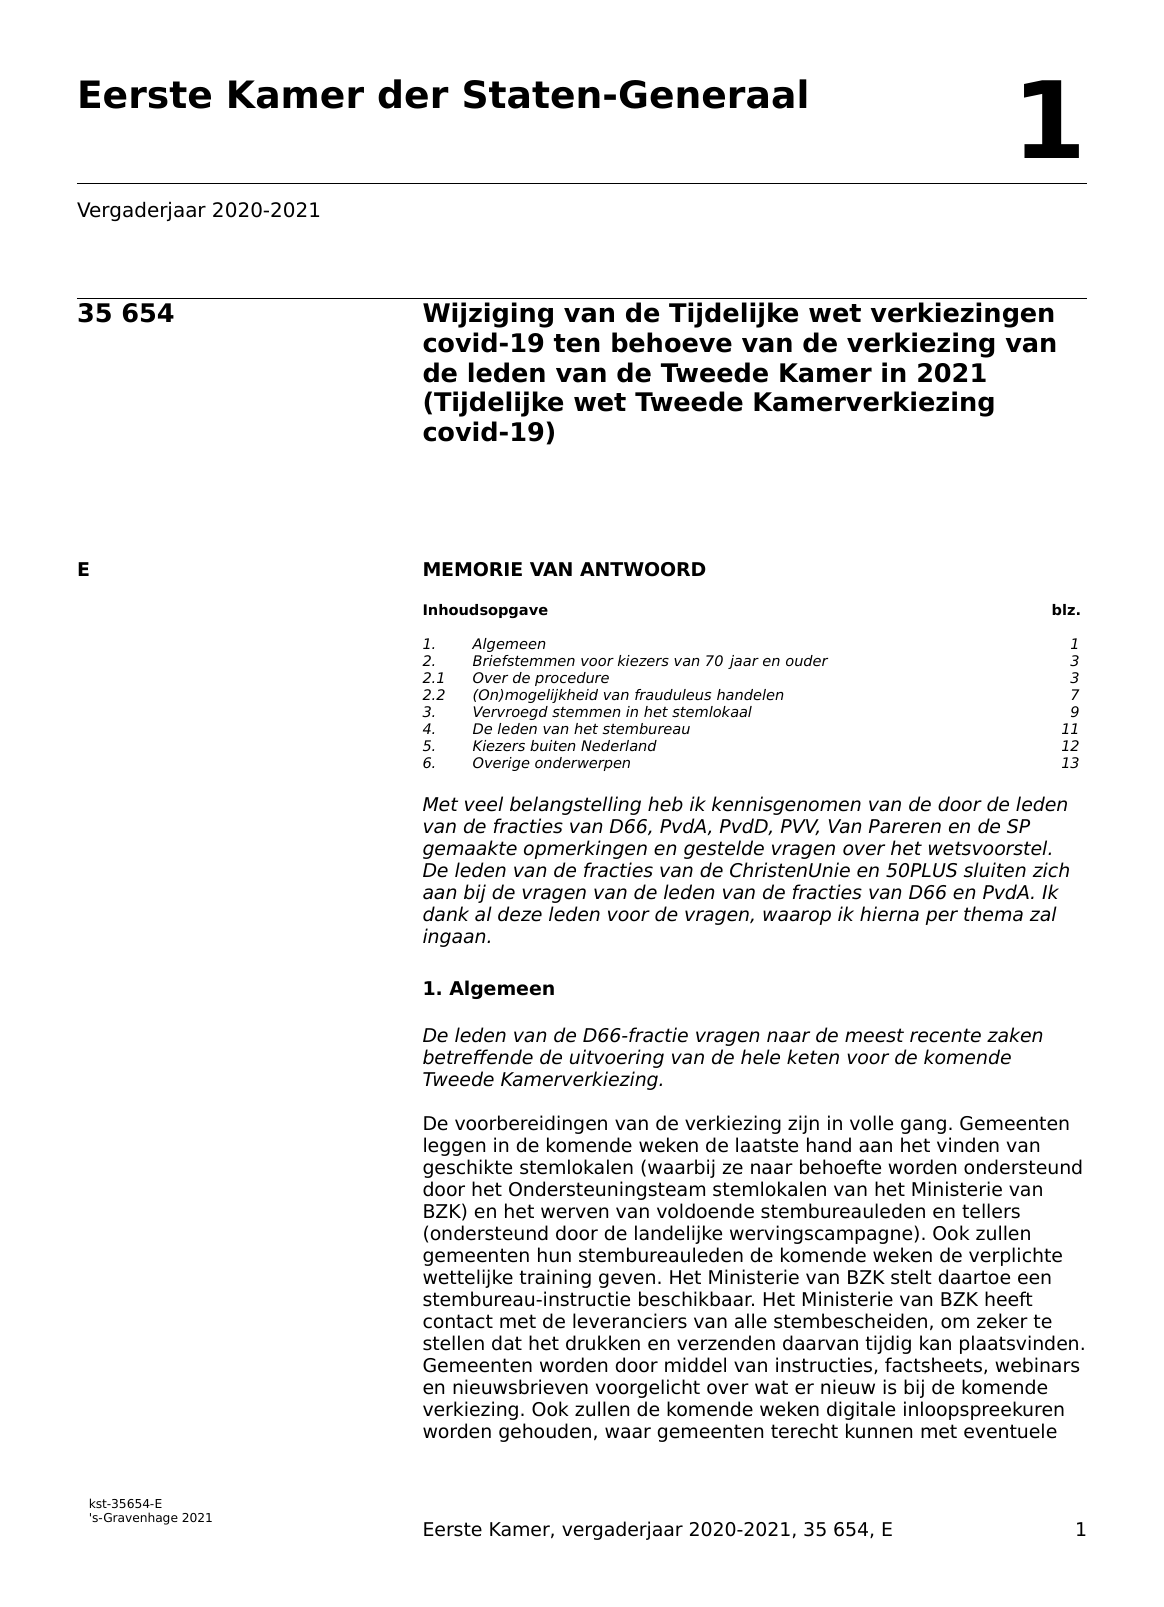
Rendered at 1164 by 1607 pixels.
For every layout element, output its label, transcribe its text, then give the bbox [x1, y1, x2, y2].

text Gemeenten worden door middel van instructies, factsheets, webinars en nieuwsbrieven voorgelicht over wat er nieuw is bij de komende verkiezing. Ook zullen de komende weken digitale inloopspreekuren worden gehouden, waar gemeenten terecht kunnen met eventuele [422, 1355, 1087, 1443]
text De leden van de D66-fractie vragen naar de meest recente zaken betreffende de uitvoering van de hele keten voor de komende Tweede Kamerverkiezing. [422, 1025, 1087, 1091]
table_cell 4. [422, 721, 467, 738]
table_cell 12 [1028, 738, 1087, 755]
table_cell Algemeen [467, 636, 1028, 653]
table_cell 1 [1028, 636, 1087, 653]
table_header 1 [886, 59, 1087, 183]
table_cell Kiezers buiten Nederland [467, 738, 1028, 755]
table_cell 3. [422, 704, 467, 721]
table_cell Overige onderwerpen [467, 755, 1028, 772]
table_cell 3 [1028, 670, 1087, 687]
table_cell 9 [1028, 704, 1087, 721]
table_cell [467, 619, 1028, 636]
table_cell [1028, 619, 1087, 636]
table_cell 11 [1028, 721, 1087, 738]
table_cell 5. [422, 738, 467, 755]
table_cell 1. [422, 636, 467, 653]
table_cell 13 [1028, 755, 1087, 772]
text kst-35654-E [88, 1497, 323, 1511]
table_cell [422, 619, 467, 636]
table_cell (On)mogelijkheid van frauduleus handelen [467, 687, 1028, 704]
table_cell 2.2 [422, 687, 467, 704]
table_cell Over de procedure [467, 670, 1028, 687]
text De voorbereidingen van de verkiezing zijn in volle gang. Gemeenten leggen in de komende weken de laatste hand aan het vinden van geschikte stemlokalen (waarbij ze naar behoefte worden ondersteund door het Ondersteuningsteam stemlokalen van het Ministerie van BZK) en het werven van voldoende stembureauleden en tellers (ondersteund door de landelijke wervingscampagne). Ook zullen gemeenten hun stembureauleden de komende weken de verplichte wettelijke training geven. Het Ministerie van BZK stelt daartoe een stembureau-instructie beschikbaar. Het Ministerie van BZK heeft contact met de leveranciers van alle stembescheiden, om zeker te stellen dat het drukken en verzenden daarvan tijdig kan plaatsvinden. [422, 1113, 1087, 1355]
table_cell Vergaderjaar 2020-2021 [77, 184, 1087, 298]
table_cell 7 [1028, 687, 1087, 704]
table_cell Briefstemmen voor kiezers van 70 jaar en ouder [467, 653, 1028, 670]
table_cell Vervroegd stemmen in het stemlokaal [467, 704, 1028, 721]
table_cell 2. [422, 653, 467, 670]
text Met veel belangstelling heb ik kennisgenomen van de door de leden van de fracties van D66, PvdA, PvdD, PVV, Van Pareren en de SP gemaakte opmerkingen en gestelde vragen over het wetsvoorstel. De leden van de fracties van de ChristenUnie en 50PLUS sluiten zich aan bij de vragen van de leden van de fracties van D66 en PvdA. Ik dank al deze leden voor de vragen, waarop ik hierna per thema zal ingaan. [422, 794, 1087, 948]
subtitle E MEMORIE VAN ANTWOORD [77, 558, 1087, 580]
table_header blz. [1028, 602, 1087, 619]
text 's-Gravenhage 2021 [88, 1511, 323, 1525]
subtitle 1. Algemeen [422, 978, 1087, 1000]
table_header Eerste Kamer der Staten-Generaal [77, 59, 886, 183]
table_header Inhoudsopgave [422, 602, 1028, 619]
table_cell De leden van het stembureau [467, 721, 1028, 738]
table_cell 6. [422, 755, 467, 772]
table_cell 3 [1028, 653, 1087, 670]
table_cell 2.1 [422, 670, 467, 687]
subtitle 35 654 Wijziging van de Tijdelijke wet verkiezingen covid-19 ten behoeve van de verkiezing van de leden van de Tweede Kamer in 2021 (Tijdelijke wet Tweede Kamerverkiezing covid-19) [77, 299, 1087, 447]
